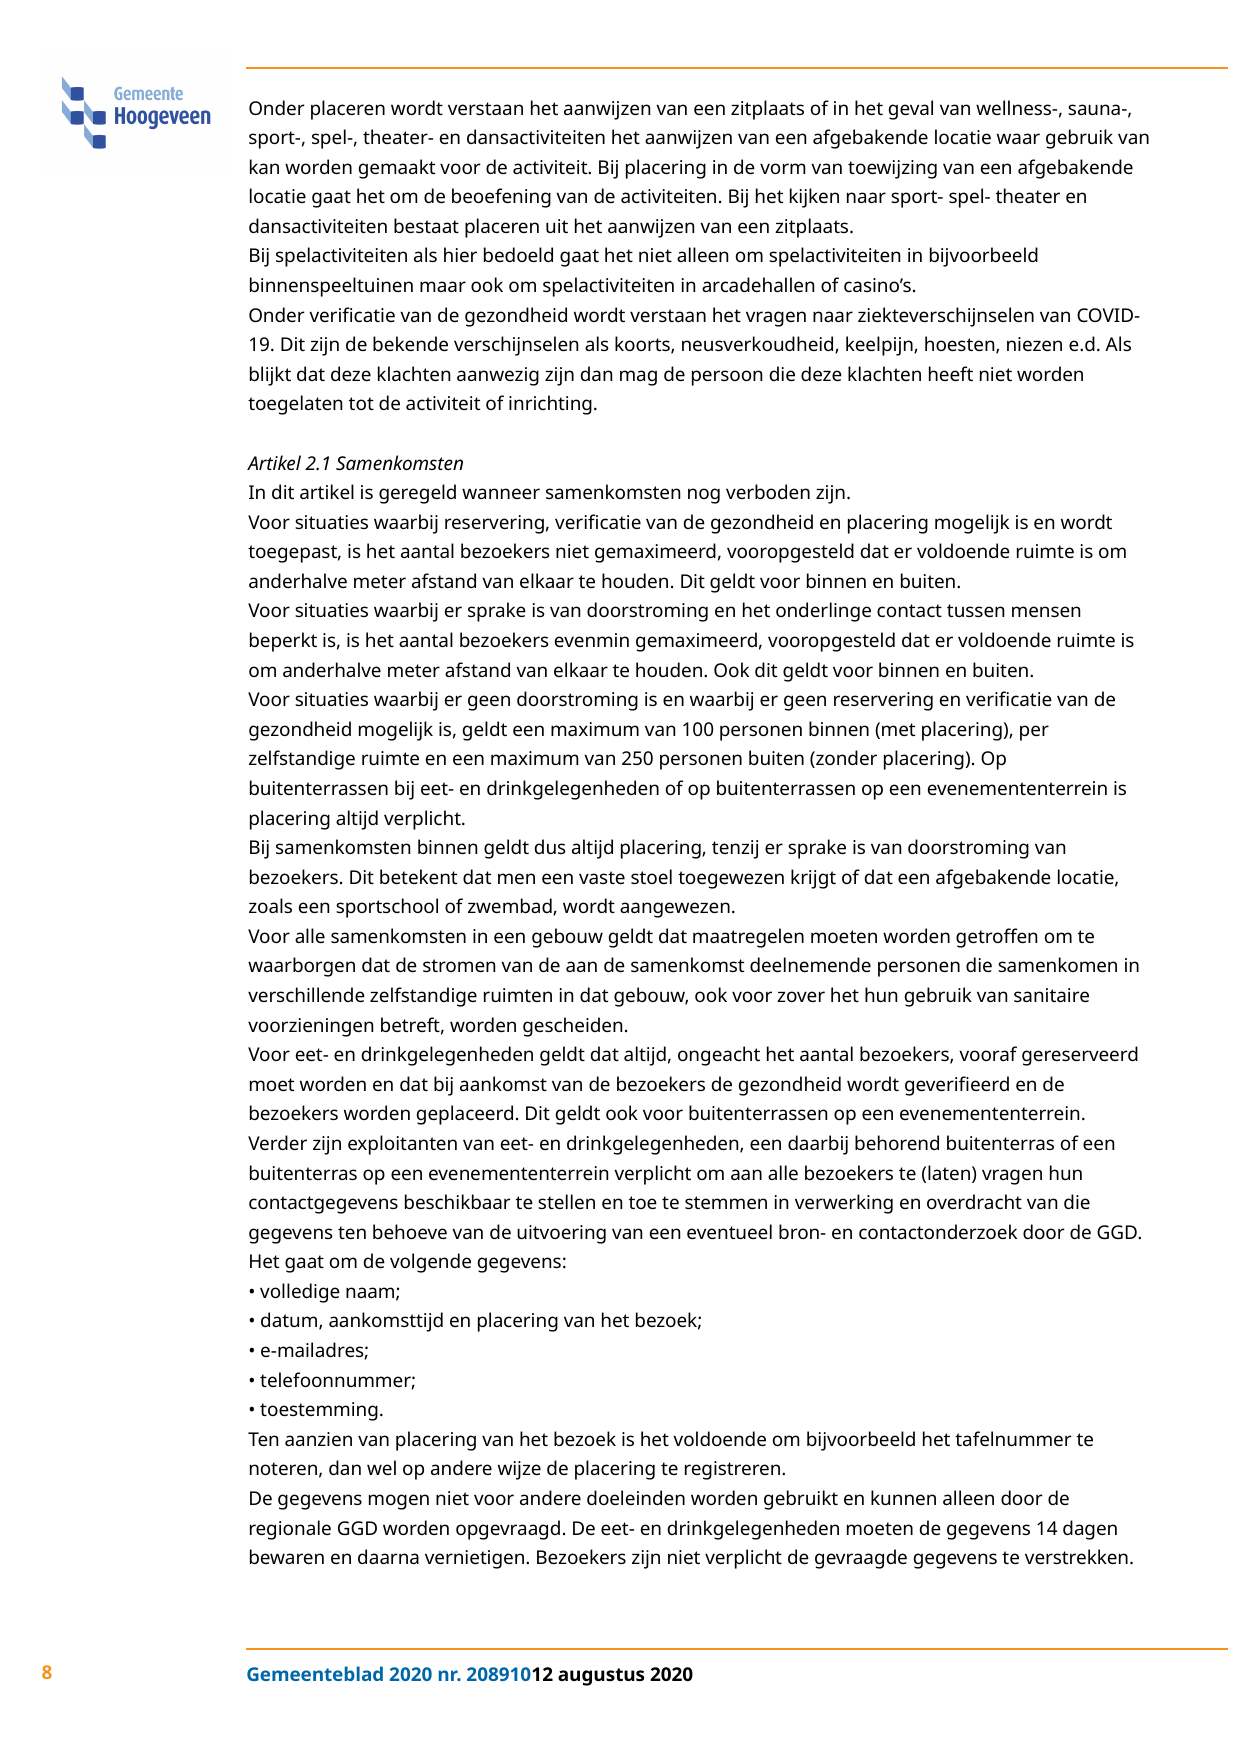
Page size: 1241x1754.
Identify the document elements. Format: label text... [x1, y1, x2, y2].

text • e-mailadres; [248, 1337, 1152, 1363]
text In dit artikel is geregeld wanneer samenkomsten nog verboden zijn. [248, 479, 1152, 505]
text Bij samenkomsten binnen geldt dus altijd placering, tenzij er sprake is van doorstroming van bezoekers. Dit betekent dat men een vaste stoel toegewezen krijgt of dat een afgebakende locatie, zoals een sportschool of zwembad, wordt aangewezen. [248, 834, 1152, 919]
text Onder verificatie van de gezondheid wordt verstaan het vragen naar ziekteverschijnselen van COVID-19. Dit zijn de bekende verschijnselen als koorts, neusverkoudheid, keelpijn, hoesten, niezen e.d. Als blijkt dat deze klachten aanwezig zijn dan mag de persoon die deze klachten heeft niet worden toegelaten tot de activiteit of inrichting. [248, 302, 1152, 416]
text Onder placeren wordt verstaan het aanwijzen van een zitplaats of in het geval van wellness-, sauna-, sport-, spel-, theater- en dansactiviteiten het aanwijzen van een afgebakende locatie waar gebruik van kan worden gemaakt voor de activiteit. Bij placering in de vorm van toewijzing van een afgebakende locatie gaat het om de beoefening van de activiteiten. Bij het kijken naar sport- spel- theater en dansactiviteiten bestaat placeren uit het aanwijzen van een zitplaats. [248, 95, 1152, 239]
text Bij spelactiviteiten als hier bedoeld gaat het niet alleen om spelactiviteiten in bijvoorbeeld binnenspeeltuinen maar ook om spelactiviteiten in arcadehallen of casino’s. [248, 243, 1152, 298]
text Artikel 2.1 Samenkomsten [248, 450, 1152, 476]
text • toestemming. [248, 1396, 1152, 1422]
text De gegevens mogen niet voor andere doeleinden worden gebruikt en kunnen alleen door de regionale GGD worden opgevraagd. De eet- en drinkgelegenheden moeten de gegevens 14 dagen bewaren en daarna vernietigen. Bezoekers zijn niet verplicht de gevraagde gegevens te verstrekken. [248, 1485, 1152, 1570]
text Voor situaties waarbij er geen doorstroming is en waarbij er geen reservering en verificatie van de gezondheid mogelijk is, geldt een maximum van 100 personen binnen (met placering), per zelfstandige ruimte en een maximum van 250 personen buiten (zonder placering). Op buitenterrassen bij eet- en drinkgelegenheden of op buitenterrassen op een evenemententerrein is placering altijd verplicht. [248, 686, 1152, 831]
text Voor situaties waarbij reservering, verificatie van de gezondheid en placering mogelijk is en wordt toegepast, is het aantal bezoekers niet gemaximeerd, vooropgesteld dat er voldoende ruimte is om anderhalve meter afstand van elkaar te houden. Dit geldt voor binnen en buiten. [248, 509, 1152, 594]
text Voor eet- en drinkgelegenheden geldt dat altijd, ongeacht het aantal bezoekers, vooraf gereserveerd moet worden en dat bij aankomst van de bezoekers de gezondheid wordt geverifieerd en de bezoekers worden geplaceerd. Dit geldt ook voor buitenterrassen op een evenemententerrein. [248, 1041, 1152, 1126]
picture [41, 47, 231, 172]
text • telefoonnummer; [248, 1367, 1152, 1393]
text Voor alle samenkomsten in een gebouw geldt dat maatregelen moeten worden getroffen om te waarborgen dat de stromen van de aan de samenkomst deelnemende personen die samenkomen in verschillende zelfstandige ruimten in dat gebouw, ook voor zover het hun gebruik van sanitaire voorzieningen betreft, worden gescheiden. [248, 923, 1152, 1038]
text Voor situaties waarbij er sprake is van doorstroming en het onderlinge contact tussen mensen beperkt is, is het aantal bezoekers evenmin gemaximeerd, vooropgesteld dat er voldoende ruimte is om anderhalve meter afstand van elkaar te houden. Ook dit geldt voor binnen en buiten. [248, 598, 1152, 683]
text • datum, aankomsttijd en placering van het bezoek; [248, 1308, 1152, 1333]
text Verder zijn exploitanten van eet- en drinkgelegenheden, een daarbij behorend buitenterras of een buitenterras op een evenemententerrein verplicht om aan alle bezoekers te (laten) vragen hun contactgegevens beschikbaar te stellen en toe te stemmen in verwerking en overdracht van die gegevens ten behoeve van de uitvoering van een eventueel bron- en contactonderzoek door de GGD. Het gaat om de volgende gegevens: [248, 1130, 1152, 1274]
text Ten aanzien van placering van het bezoek is het voldoende om bijvoorbeeld het tafelnummer te noteren, dan wel op andere wijze de placering te registreren. [248, 1426, 1152, 1481]
text • volledige naam; [248, 1278, 1152, 1304]
